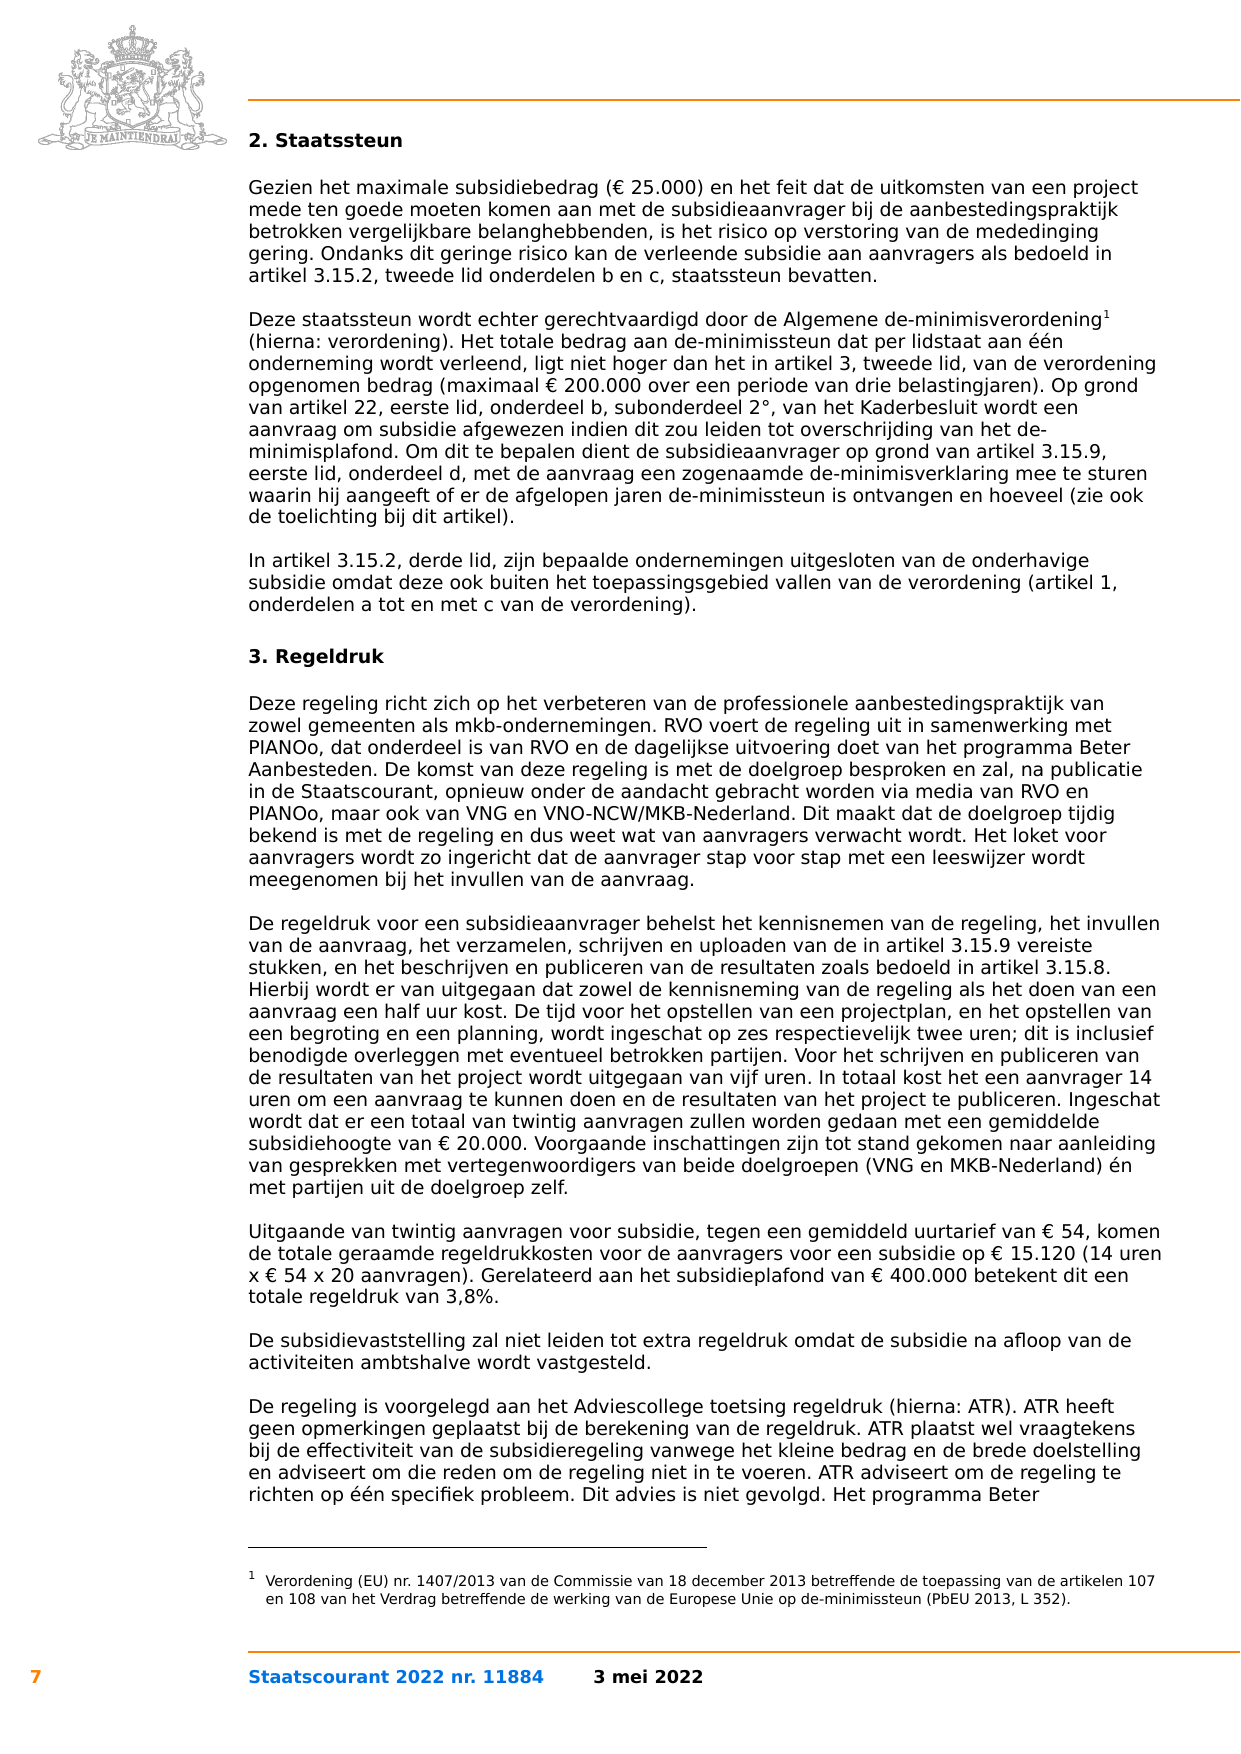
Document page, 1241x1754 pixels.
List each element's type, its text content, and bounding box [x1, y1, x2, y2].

text Deze staatssteun wordt echter gerechtvaardigd door de Algemene de-minimisverordening (hierna: verordening). Het totale bedrag aan de-minimissteun dat per lidstaat aan één onderneming wordt verleend, ligt niet hoger dan het in artikel 3, tweede lid, van de verordening opgenomen bedrag (maximaal € 200.000 over een periode van drie belastingjaren). Op grond van artikel 22, eerste lid, onderdeel b, subonderdeel 2°, van het Kaderbesluit wordt een aanvraag om subsidie afgewezen indien dit zou leiden tot overschrijding van het de-minimisplafond. Om dit te bepalen dient de subsidieaanvrager op grond van artikel 3.15.9, eerste lid, onderdeel d, met de aanvraag een zogenaamde de-minimisverklaring mee te sturen waarin hij aangeeft of er de afgelopen jaren de-minimissteun is ontvangen en hoeveel (zie ook de toelichting bij dit artikel). [248, 309, 1163, 528]
text Deze regeling richt zich op het verbeteren van de professionele aanbestedingspraktijk van zowel gemeenten als mkb-ondernemingen. RVO voert de regeling uit in samenwerking met PIANOo, dat onderdeel is van RVO en de dagelijkse uitvoering doet van het programma Beter Aanbesteden. De komst van deze regeling is met de doelgroep besproken en zal, na publicatie in de Staatscourant, opnieuw onder de aandacht gebracht worden via media van RVO en PIANOo, maar ook van VNG en VNO-NCW/MKB-Nederland. Dit maakt dat de doelgroep tijdig bekend is met de regeling en dus weet wat van aanvragers verwacht wordt. Het loket voor aanvragers wordt zo ingericht dat de aanvrager stap voor stap met een leeswijzer wordt meegenomen bij het invullen van de aanvraag. [248, 693, 1163, 891]
text De regeling is voorgelegd aan het Adviescollege toetsing regeldruk (hierna: ATR). ATR heeft geen opmerkingen geplaatst bij de berekening van de regeldruk. ATR plaatst wel vraagtekens bij de effectiviteit van de subsidieregeling vanwege het kleine bedrag en de brede doelstelling en adviseert om die reden om de regeling niet in te voeren. ATR adviseert om de regeling te richten op één specifiek probleem. Dit advies is niet gevolgd. Het programma Beter [248, 1396, 1163, 1506]
subtitle 3. Regeldruk [248, 646, 1163, 668]
text Gezien het maximale subsidiebedrag (€ 25.000) en het feit dat de uitkomsten van een project mede ten goede moeten komen aan met de subsidieaanvrager bij de aanbestedingspraktijk betrokken vergelijkbare belanghebbenden, is het risico op verstoring van de mededinging gering. Ondanks dit geringe risico kan de verleende subsidie aan aanvragers als bedoeld in artikel 3.15.2, tweede lid onderdelen b en c, staatssteun bevatten. [248, 177, 1163, 287]
picture [38, 25, 227, 150]
text In artikel 3.15.2, derde lid, zijn bepaalde ondernemingen uitgesloten van de onderhavige subsidie omdat deze ook buiten het toepassingsgebied vallen van de verordening (artikel 1, onderdelen a tot en met c van de verordening). [248, 550, 1163, 616]
subtitle 2. Staatssteun [248, 130, 1163, 152]
text Uitgaande van twintig aanvragen voor subsidie, tegen een gemiddeld uurtarief van € 54, komen de totale geraamde regeldrukkosten voor de aanvragers voor een subsidie op € 15.120 (14 uren x € 54 x 20 aanvragen). Gerelateerd aan het subsidieplafond van € 400.000 betekent dit een totale regeldruk van 3,8%. [248, 1221, 1163, 1308]
text De subsidievaststelling zal niet leiden tot extra regeldruk omdat de subsidie na afloop van de activiteiten ambtshalve wordt vastgesteld. [248, 1330, 1163, 1374]
text De regeldruk voor een subsidieaanvrager behelst het kennisnemen van de regeling, het invullen van de aanvraag, het verzamelen, schrijven en uploaden van de in artikel 3.15.9 vereiste stukken, en het beschrijven en publiceren van de resultaten zoals bedoeld in artikel 3.15.8. Hierbij wordt er van uitgegaan dat zowel de kennisneming van de regeling als het doen van een aanvraag een half uur kost. De tijd voor het opstellen van een projectplan, en het opstellen van een begroting en een planning, wordt ingeschat op zes respectievelijk twee uren; dit is inclusief benodigde overleggen met eventueel betrokken partijen. Voor het schrijven en publiceren van de resultaten van het project wordt uitgegaan van vijf uren. In totaal kost het een aanvrager 14 uren om een aanvraag te kunnen doen en de resultaten van het project te publiceren. Ingeschat wordt dat er een totaal van twintig aanvragen zullen worden gedaan met een gemiddelde subsidiehoogte van € 20.000. Voorgaande inschattingen zijn tot stand gekomen naar aanleiding van gesprekken met vertegenwoordigers van beide doelgroepen (VNG en MKB-Nederland) én met partijen uit de doelgroep zelf. [248, 913, 1163, 1199]
text Verordening (EU) nr. 1407/2013 van de Commissie van 18 december 2013 betreffende de toepassing van de artikelen 107 en 108 van het Verdrag betreffende de werking van de Europese Unie op de-minimissteun (PbEU 2013, L 352). [248, 1569, 1163, 1608]
